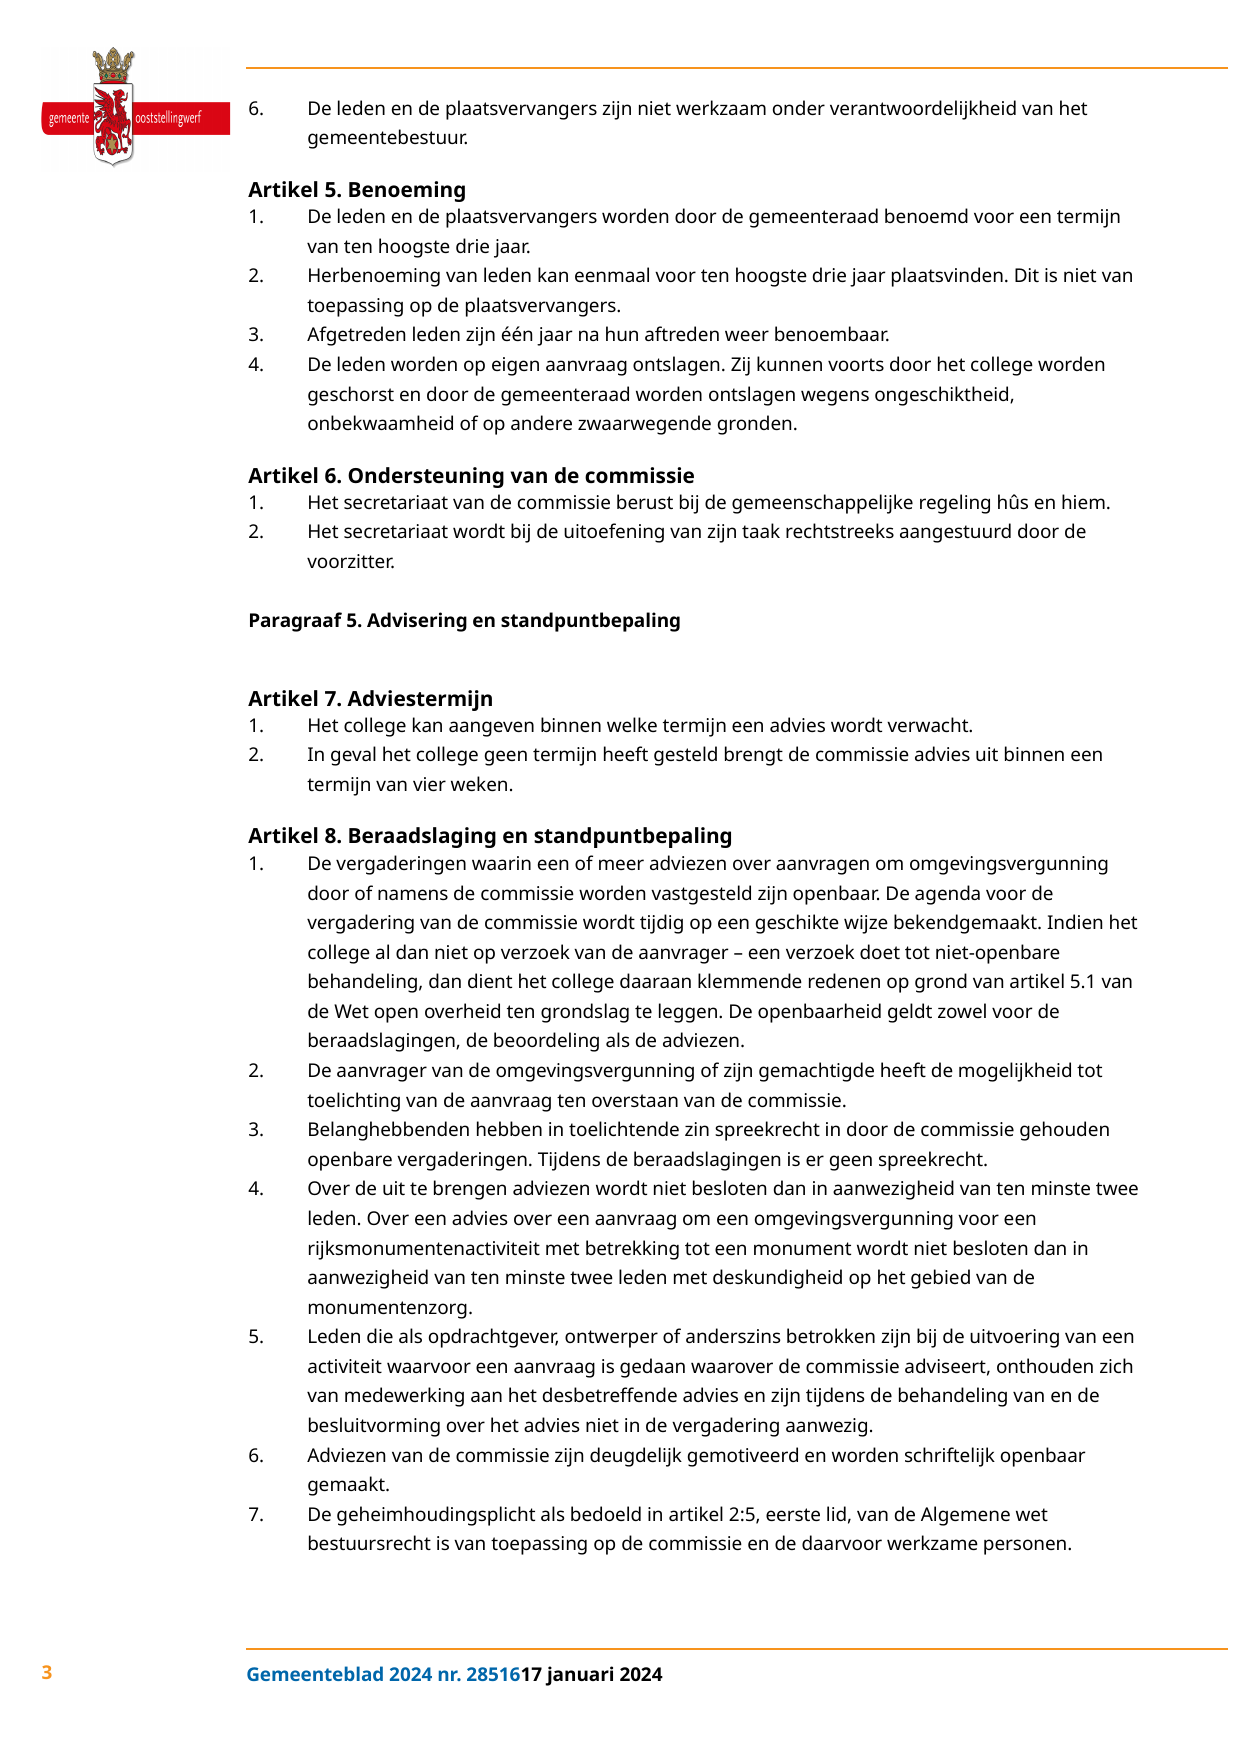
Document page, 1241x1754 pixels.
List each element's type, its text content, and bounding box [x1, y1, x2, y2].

list Afgetreden leden zijn één jaar na hun aftreden weer benoembaar. [248, 322, 1152, 347]
text Artikel 5. Benoeming [248, 175, 1152, 203]
list De vergaderingen waarin een of meer adviezen over aanvragen om omgevingsvergunning door of namens de commissie worden vastgesteld zijn openbaar. De agenda voor de vergadering van de commissie wordt tijdig op een geschikte wijze bekendgemaakt. Indien het college al dan niet op verzoek van de aanvrager – een verzoek doet tot niet-openbare behandeling, dan dient het college daaraan klemmende redenen op grond van artikel 5.1 van de Wet open overheid ten grondslag te leggen. De openbaarheid geldt zowel voor de beraadslagingen, de beoordeling als de adviezen. [248, 850, 1152, 1053]
text Artikel 6. Ondersteuning van de commissie [248, 461, 1152, 489]
text Artikel 8. Beraadslaging en standpuntbepaling [248, 822, 1152, 850]
list Leden die als opdrachtgever, ontwerper of anderszins betrokken zijn bij de uitvoering van een activiteit waarvoor een aanvraag is gedaan waarover de commissie adviseert, onthouden zich van medewerking aan het desbetreffende advies en zijn tijdens de behandeling van en de besluitvorming over het advies niet in de vergadering aanwezig. [248, 1323, 1152, 1438]
list Herbenoeming van leden kan eenmaal voor ten hoogste drie jaar plaatsvinden. Dit is niet van toepassing op de plaatsvervangers. [248, 262, 1152, 318]
list De leden worden op eigen aanvraag ontslagen. Zij kunnen voorts door het college worden geschorst en door de gemeenteraad worden ontslagen wegens ongeschiktheid, onbekwaamheid of op andere zwaarwegende gronden. [248, 351, 1152, 436]
list Over de uit te brengen adviezen wordt niet besloten dan in aanwezigheid van ten minste twee leden. Over een advies over een aanvraag om een omgevingsvergunning voor een rijksmonumentenactiviteit met betrekking tot een monument wordt niet besloten dan in aanwezigheid van ten minste twee leden met deskundigheid op het gebied van de monumentenzorg. [248, 1176, 1152, 1319]
list De geheimhoudingsplicht als bedoeld in artikel 2:5, eerste lid, van de Algemene wet bestuursrecht is van toepassing op de commissie en de daarvoor werkzame personen. [248, 1501, 1152, 1556]
list Het secretariaat wordt bij de uitoefening van zijn taak rechtstreeks aangestuurd door de voorzitter. [248, 519, 1152, 574]
list De leden en de plaatsvervangers worden door de gemeenteraad benoemd voor een termijn van ten hoogste drie jaar. [248, 203, 1152, 258]
list Het college kan aangeven binnen welke termijn een advies wordt verwacht. [248, 712, 1152, 738]
picture [41, 47, 231, 172]
list Het secretariaat van de commissie berust bij de gemeenschappelijke regeling hûs en hiem. [248, 489, 1152, 515]
list De leden en de plaatsvervangers zijn niet werkzaam onder verantwoordelijkheid van het gemeentebestuur. [248, 95, 1152, 150]
list In geval het college geen termijn heeft gesteld brengt de commissie advies uit binnen een termijn van vier weken. [248, 742, 1152, 797]
list Adviezen van de commissie zijn deugdelijk gemotiveerd en worden schriftelijk openbaar gemaakt. [248, 1442, 1152, 1497]
list Belanghebbenden hebben in toelichtende zin spreekrecht in door de commissie gehouden openbare vergaderingen. Tijdens de beraadslagingen is er geen spreekrecht. [248, 1116, 1152, 1172]
list De aanvrager van de omgevingsvergunning of zijn gemachtigde heeft de mogelijkheid tot toelichting van de aanvraag ten overstaan van de commissie. [248, 1057, 1152, 1112]
text Paragraaf 5. Advisering en standpuntbepaling [248, 607, 1152, 633]
text Artikel 7. Adviestermijn [248, 684, 1152, 712]
